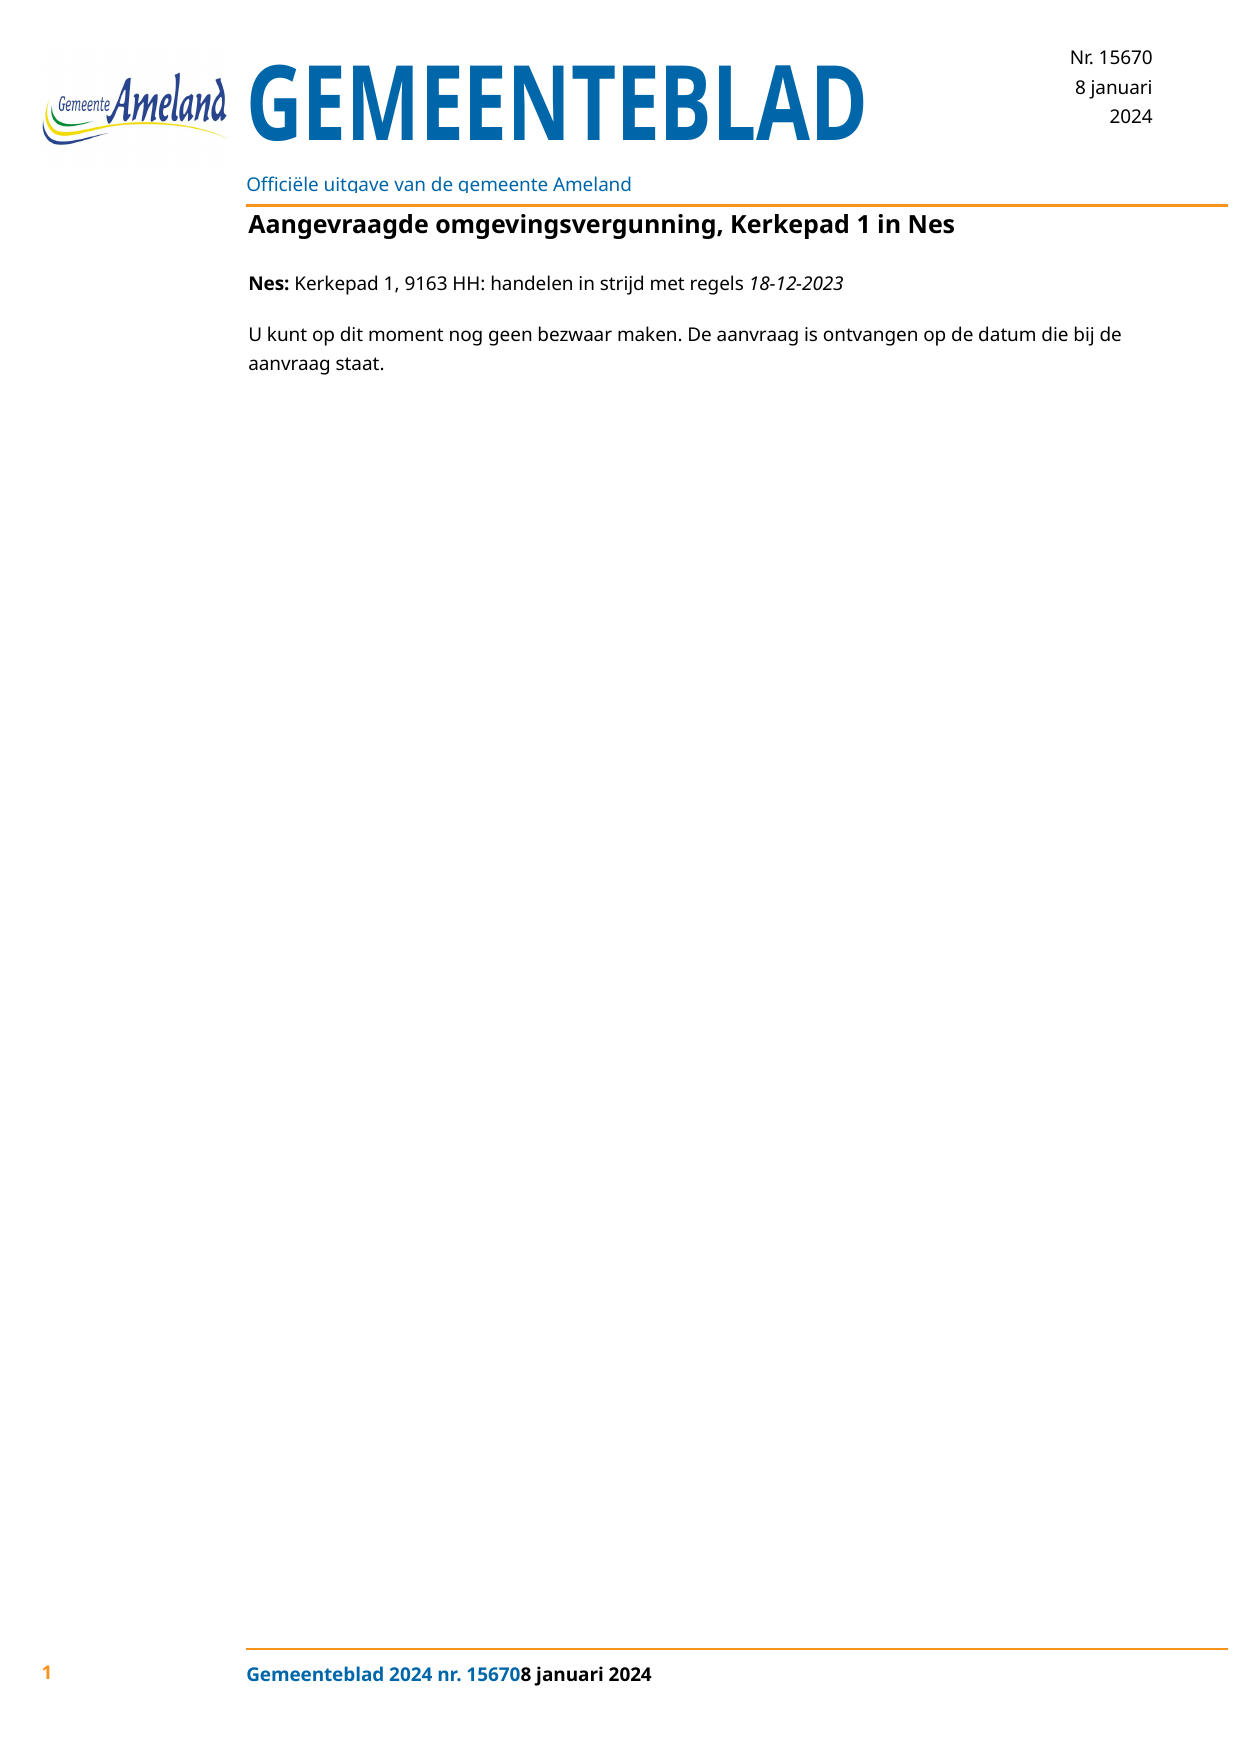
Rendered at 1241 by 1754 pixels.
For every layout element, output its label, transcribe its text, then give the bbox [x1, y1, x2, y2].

text Nes: Kerkepad 1, 9163 HH: handelen in strijd met regels 18-12-2023 [248, 270, 1152, 296]
picture [41, 47, 231, 172]
text Aangevraagde omgevingsvergunning, Kerkepad 1 in Nes [248, 207, 1152, 241]
text U kunt op dit moment nog geen bezwaar maken. De aanvraag is ontvangen op de datum die bij de aanvraag staat. [248, 321, 1152, 376]
